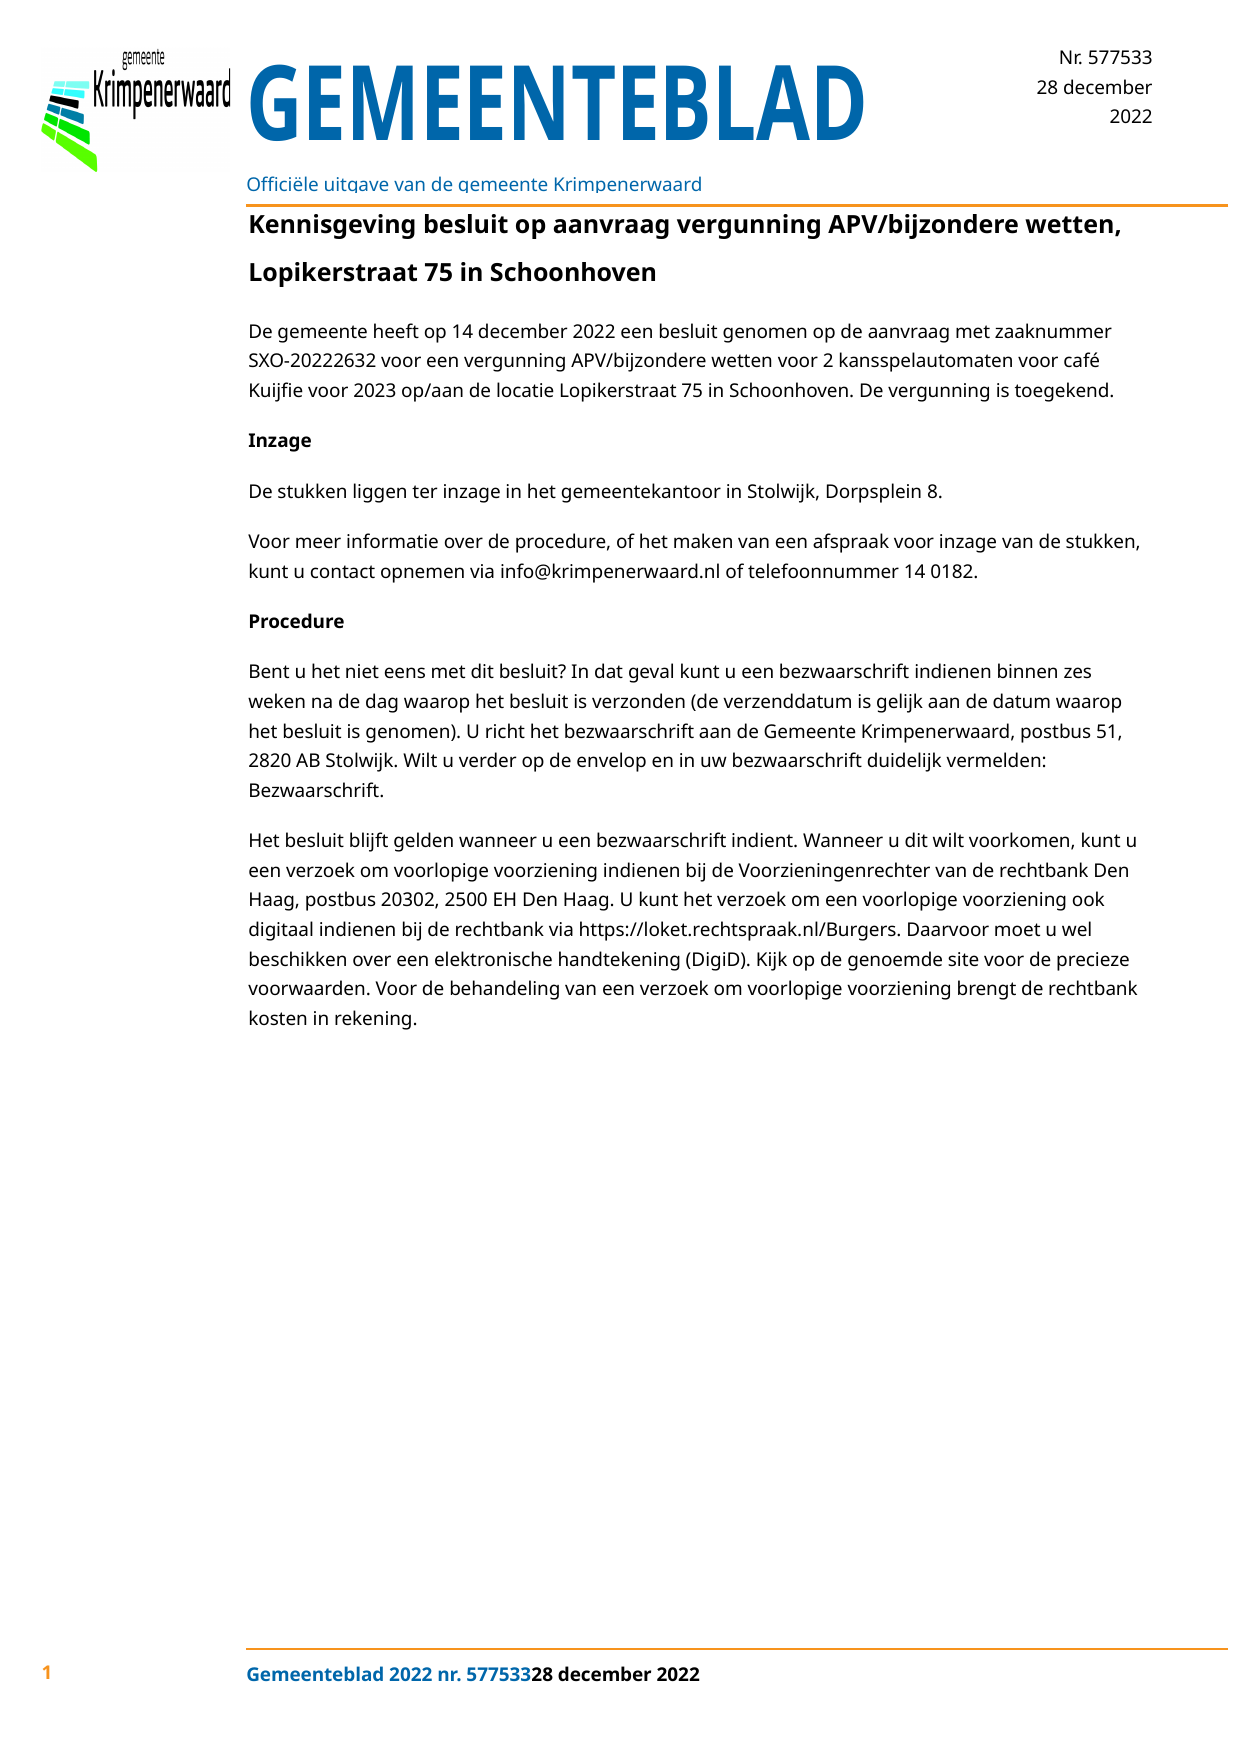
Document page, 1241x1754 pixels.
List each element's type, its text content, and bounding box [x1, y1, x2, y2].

text Bent u het niet eens met dit besluit? In dat geval kunt u een bezwaarschrift indienen binnen zes weken na de dag waarop het besluit is verzonden (de verzenddatum is gelijk aan de datum waarop het besluit is genomen). U richt het bezwaarschrift aan de Gemeente Krimpenerwaard, postbus 51, 2820 AB Stolwijk. Wilt u verder op de envelop en in uw bezwaarschrift duidelijk vermelden: Bezwaarschrift. [248, 659, 1152, 803]
picture [41, 47, 231, 172]
text De stukken liggen ter inzage in het gemeentekantoor in Stolwijk, Dorpsplein 8. [248, 478, 1152, 504]
text Voor meer informatie over de procedure, of het maken van een afspraak voor inzage van de stukken, kunt u contact opnemen via info@krimpenerwaard.nl of telefoonnummer 14 0182. [248, 528, 1152, 584]
text De gemeente heeft op 14 december 2022 een besluit genomen op de aanvraag met zaaknummer SXO-20222632 voor een vergunning APV/bijzondere wetten voor 2 kansspelautomaten voor café Kuijfie voor 2023 op/aan de locatie Lopikerstraat 75 in Schoonhoven. De vergunning is toegekend. [248, 318, 1152, 403]
text Inzage [248, 427, 1152, 453]
text Kennisgeving besluit op aanvraag vergunning APV/bijzondere wetten, Lopikerstraat 75 in Schoonhoven [248, 207, 1152, 288]
text Het besluit blijft gelden wanneer u een bezwaarschrift indient. Wanneer u dit wilt voorkomen, kunt u een verzoek om voorlopige voorziening indienen bij de Voorzieningenrechter van de rechtbank Den Haag, postbus 20302, 2500 EH Den Haag. U kunt het verzoek om een voorlopige voorziening ook digitaal indienen bij de rechtbank via https://loket.rechtspraak.nl/Burgers. Daarvoor moet u wel beschikken over een elektronische handtekening (DigiD). Kijk op de genoemde site voor de precieze voorwaarden. Voor de behandeling van een verzoek om voorlopige voorziening brengt de rechtbank kosten in rekening. [248, 827, 1152, 1031]
text Procedure [248, 608, 1152, 634]
